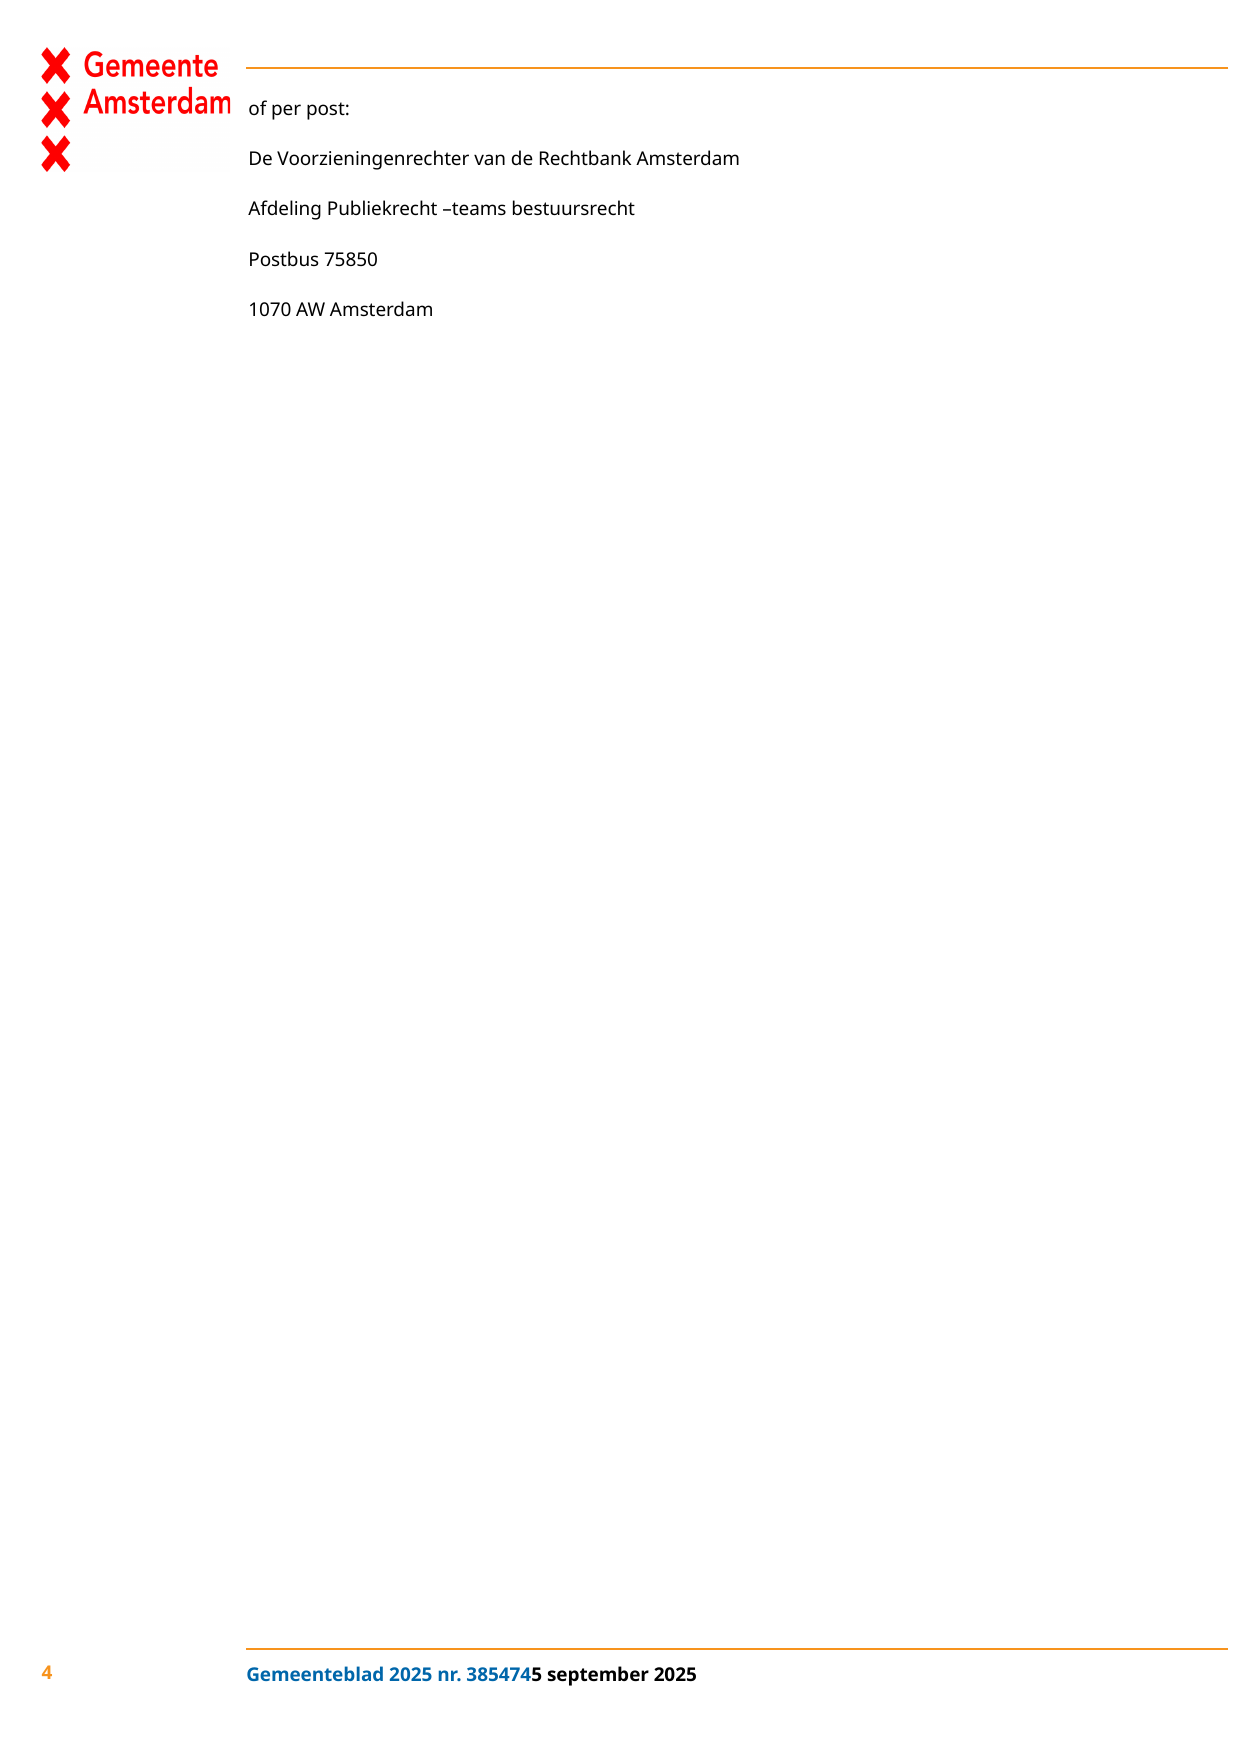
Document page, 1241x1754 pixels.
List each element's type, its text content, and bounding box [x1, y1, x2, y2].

text of per post: [248, 95, 1152, 121]
text Afdeling Publiekrecht –teams bestuursrecht [248, 196, 1152, 221]
text 1070 AW Amsterdam [248, 296, 1152, 322]
text Postbus 75850 [248, 246, 1152, 272]
text De Voorzieningenrechter van de Rechtbank Amsterdam [248, 145, 1152, 171]
picture [41, 47, 231, 172]
